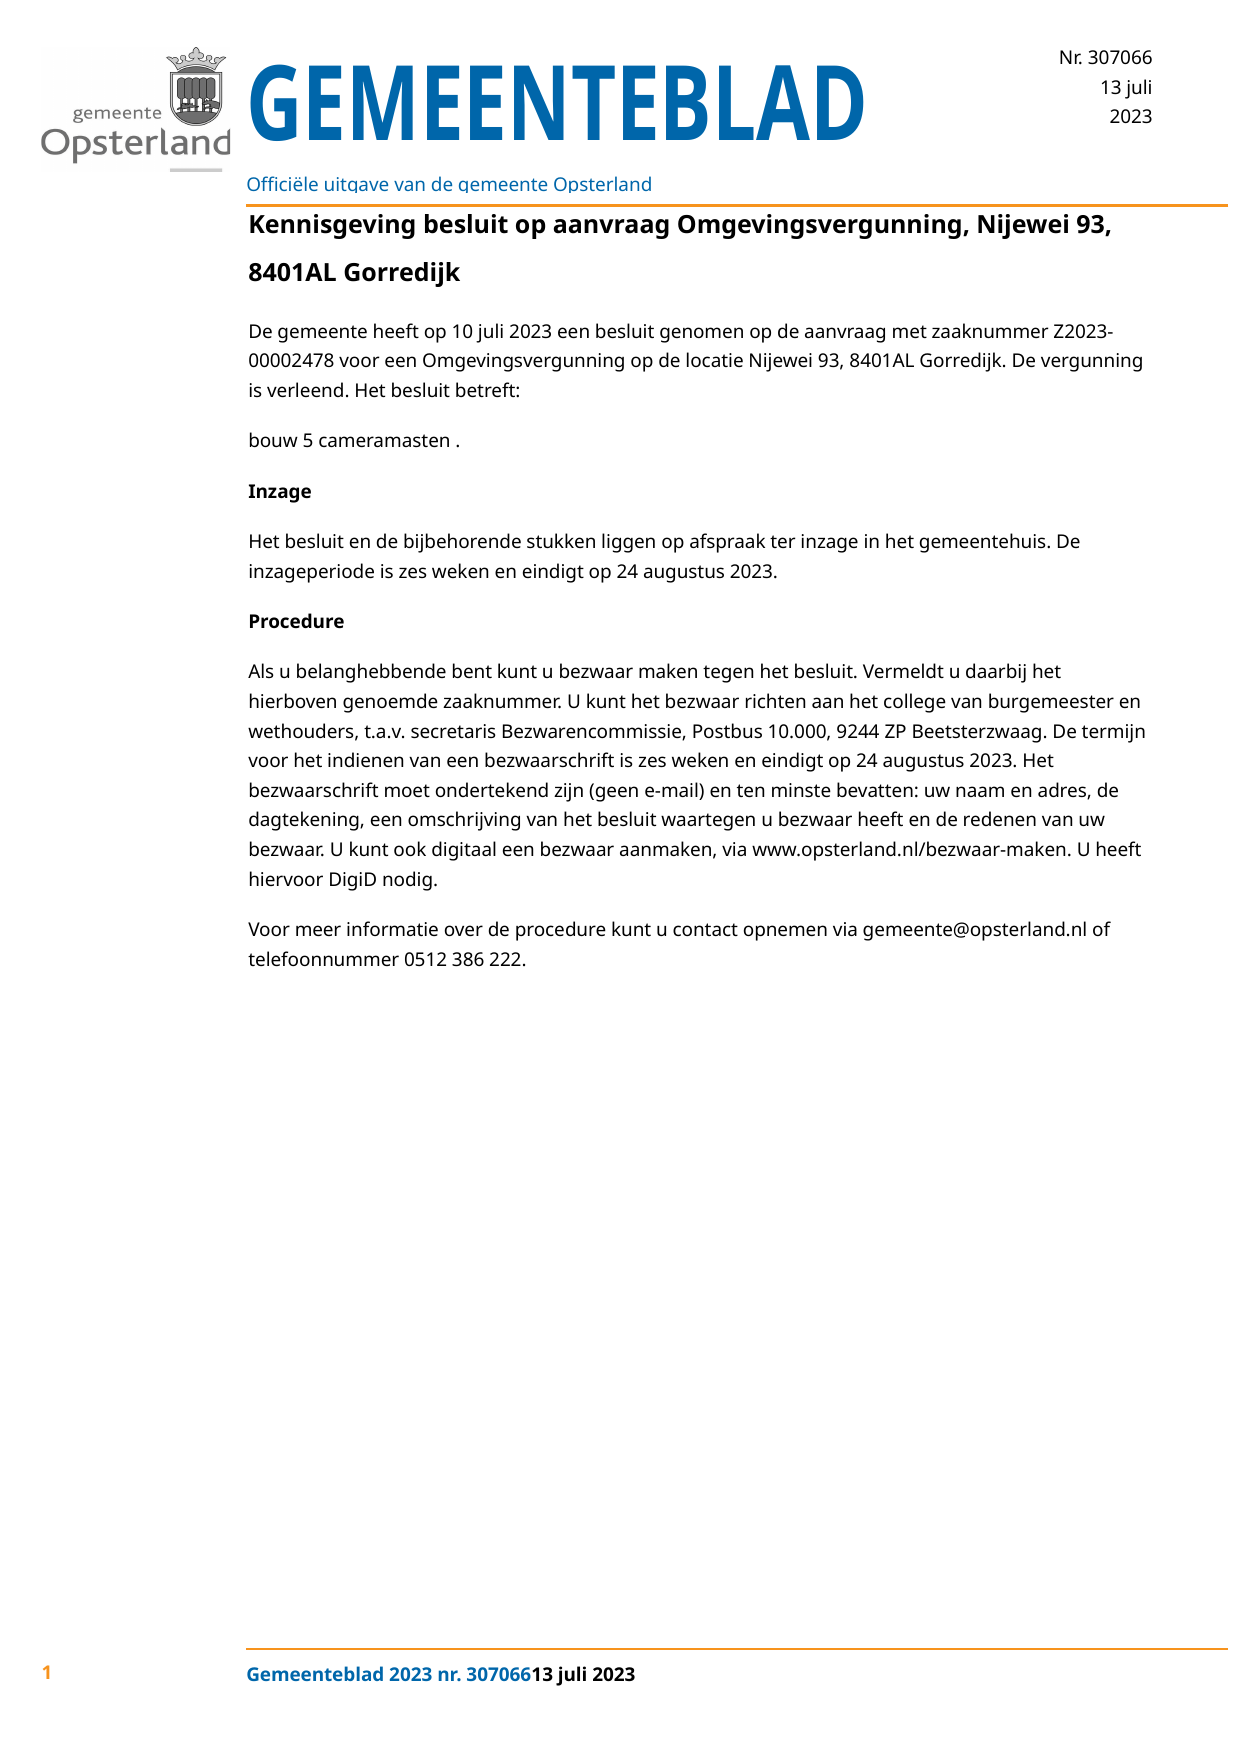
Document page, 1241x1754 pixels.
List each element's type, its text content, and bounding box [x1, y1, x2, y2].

text Procedure [248, 608, 1152, 634]
text Het besluit en de bijbehorende stukken liggen op afspraak ter inzage in het gemeentehuis. De inzageperiode is zes weken en eindigt op 24 augustus 2023. [248, 528, 1152, 584]
text bouw 5 cameramasten . [248, 427, 1152, 453]
text De gemeente heeft op 10 juli 2023 een besluit genomen op de aanvraag met zaaknummer Z2023-00002478 voor een Omgevingsvergunning op de locatie Nijewei 93, 8401AL Gorredijk. De vergunning is verleend. Het besluit betreft: [248, 318, 1152, 403]
text Kennisgeving besluit op aanvraag Omgevingsvergunning, Nijewei 93, 8401AL Gorredijk [248, 207, 1152, 288]
text Inzage [248, 478, 1152, 504]
text Als u belanghebbende bent kunt u bezwaar maken tegen het besluit. Vermeldt u daarbij het hierboven genoemde zaaknummer. U kunt het bezwaar richten aan het college van burgemeester en wethouders, t.a.v. secretaris Bezwarencommissie, Postbus 10.000, 9244 ZP Beetsterzwaag. De termijn voor het indienen van een bezwaarschrift is zes weken en eindigt op 24 augustus 2023. Het bezwaarschrift moet ondertekend zijn (geen e-mail) en ten minste bevatten: uw naam en adres, de dagtekening, een omschrijving van het besluit waartegen u bezwaar heeft en de redenen van uw bezwaar. U kunt ook digitaal een bezwaar aanmaken, via www.opsterland.nl/bezwaar-maken. U heeft hiervoor DigiD nodig. [248, 659, 1152, 892]
text Voor meer informatie over de procedure kunt u contact opnemen via gemeente@opsterland.nl of telefoonnummer 0512 386 222. [248, 916, 1152, 972]
picture [41, 47, 231, 172]
